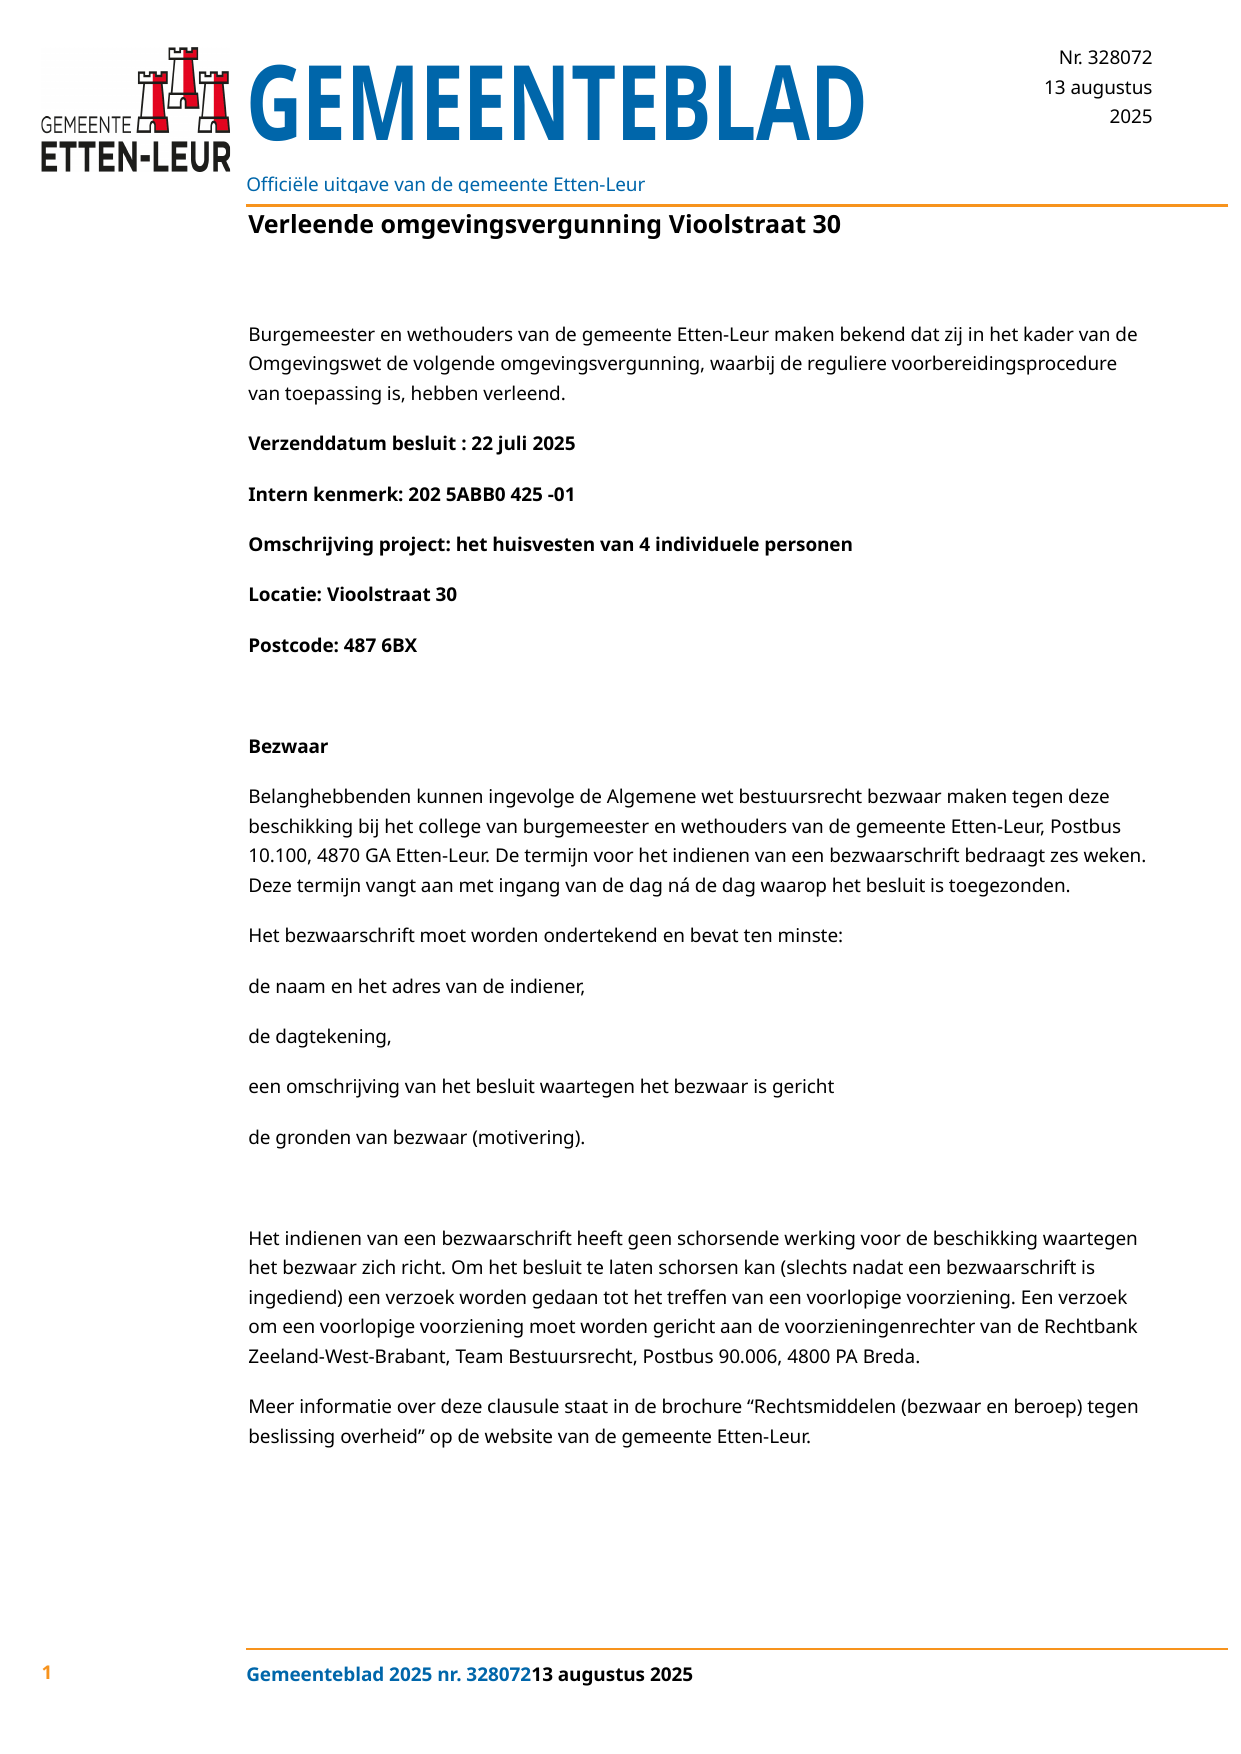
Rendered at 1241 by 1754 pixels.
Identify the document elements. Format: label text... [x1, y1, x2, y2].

text Verzenddatum besluit : 22 juli 2025 [248, 430, 1152, 456]
text Bezwaar [248, 733, 1152, 758]
text Het indienen van een bezwaarschrift heeft geen schorsende werking voor de beschikking waartegen het bezwaar zich richt. Om het besluit te laten schorsen kan (slechts nadat een bezwaarschrift is ingediend) een verzoek worden gedaan tot het treffen van een voorlopige voorziening. Een verzoek om een voorlopige voorziening moet worden gericht aan de voorzieningenrechter van de Rechtbank Zeeland-West-Brabant, Team Bestuursrecht, Postbus 90.006, 4800 PA Breda. [248, 1225, 1152, 1369]
text Intern kenmerk: 202 5ABB0 425 -01 [248, 481, 1152, 506]
text Postcode: 487 6BX [248, 632, 1152, 658]
text de gronden van bezwaar (motivering). [248, 1124, 1152, 1150]
text Burgemeester en wethouders van de gemeente Etten-Leur maken bekend dat zij in het kader van de Omgevingswet de volgende omgevingsvergunning, waarbij de reguliere voorbereidingsprocedure van toepassing is, hebben verleend. [248, 321, 1152, 406]
text Verleende omgevingsvergunning Vioolstraat 30 [248, 207, 1152, 241]
text Locatie: Vioolstraat 30 [248, 582, 1152, 607]
text Belanghebbenden kunnen ingevolge de Algemene wet bestuursrecht bezwaar maken tegen deze beschikking bij het college van burgemeester en wethouders van de gemeente Etten-Leur, Postbus 10.100, 4870 GA Etten-Leur. De termijn voor het indienen van een bezwaarschrift bedraagt zes weken. Deze termijn vangt aan met ingang van de dag ná de dag waarop het besluit is toegezonden. [248, 783, 1152, 898]
text Omschrijving project: het huisvesten van 4 individuele personen [248, 531, 1152, 557]
picture [41, 47, 231, 172]
text een omschrijving van het besluit waartegen het bezwaar is gericht [248, 1074, 1152, 1099]
text de dagtekening, [248, 1023, 1152, 1049]
text Het bezwaarschrift moet worden ondertekend en bevat ten minste: [248, 922, 1152, 948]
text de naam en het adres van de indiener, [248, 973, 1152, 998]
text Meer informatie over deze clausule staat in de brochure “Rechtsmiddelen (bezwaar en beroep) tegen beslissing overheid” op de website van de gemeente Etten-Leur. [248, 1394, 1152, 1449]
